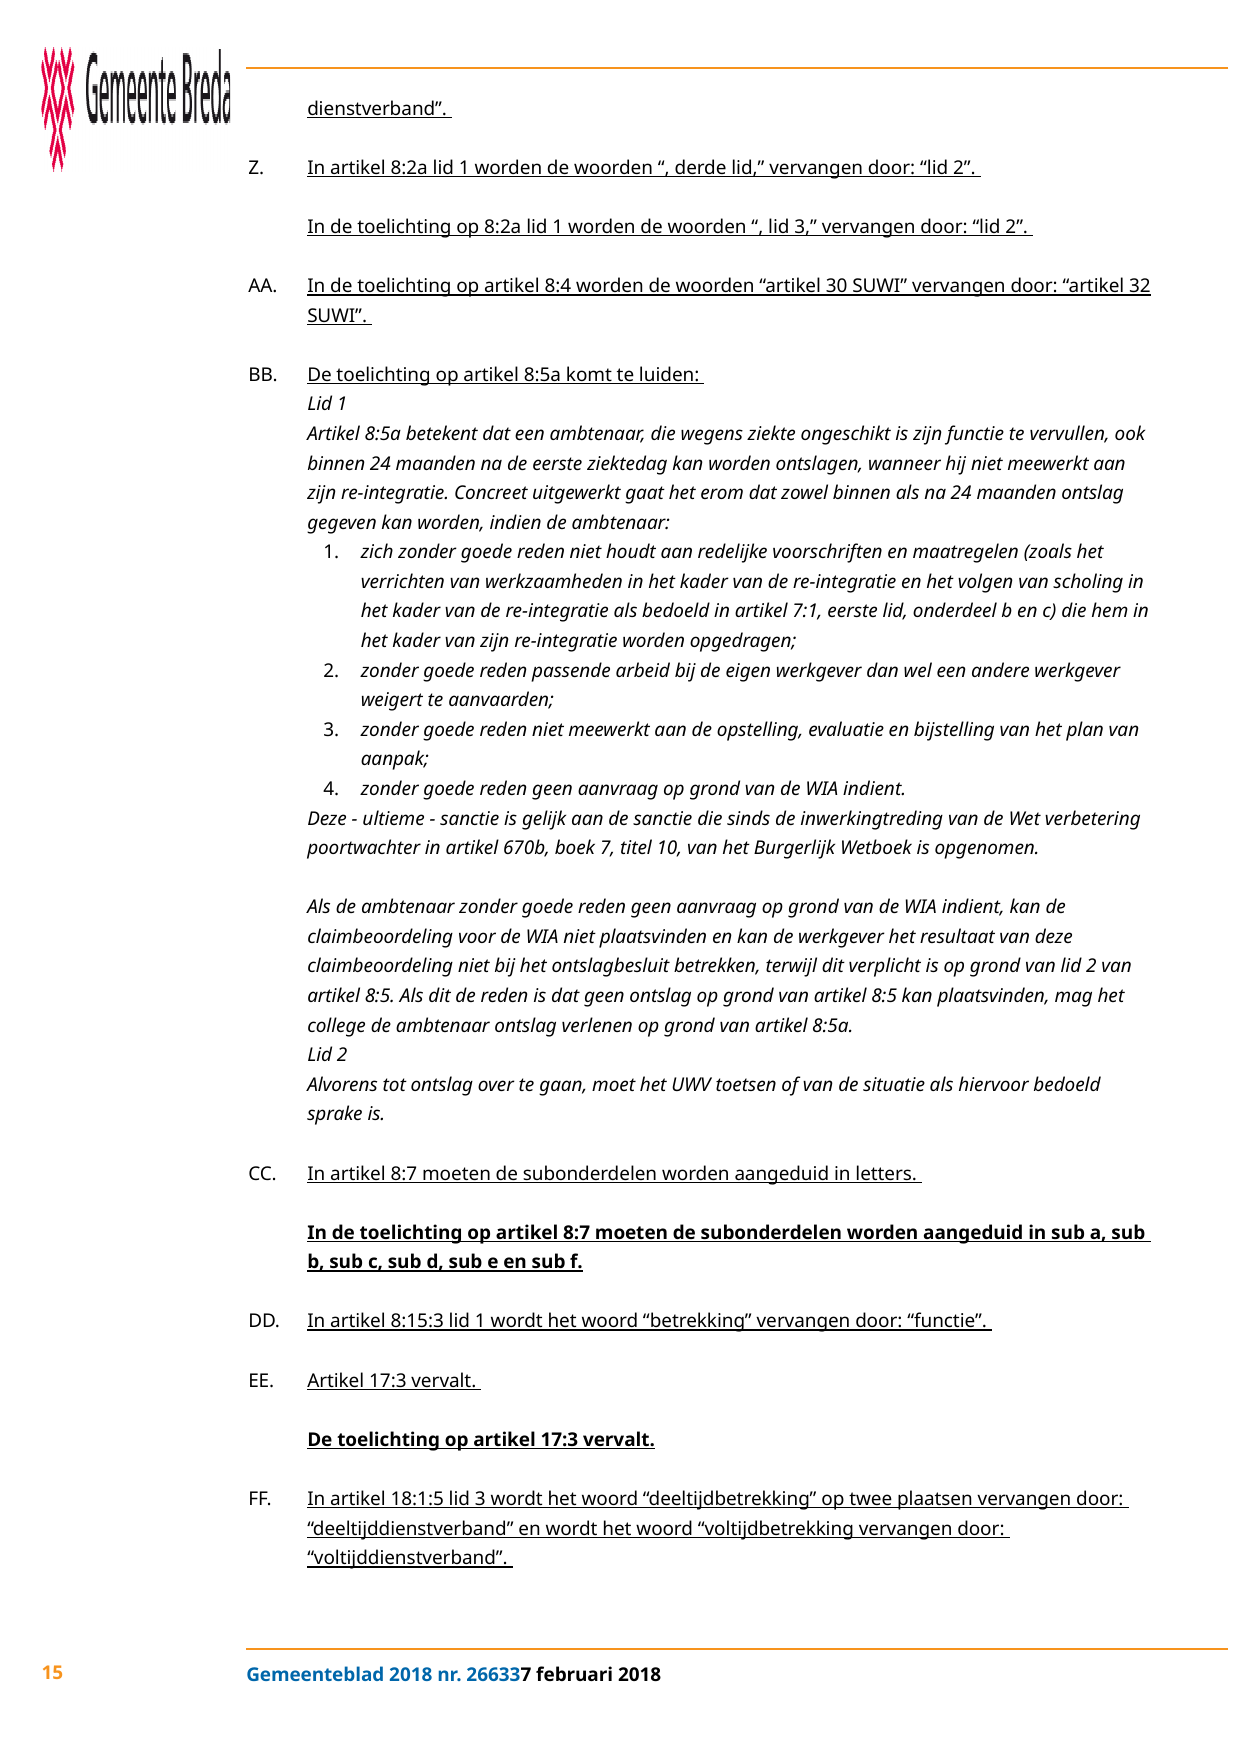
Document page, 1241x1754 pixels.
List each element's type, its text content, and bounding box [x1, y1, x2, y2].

list De toelichting op artikel 8:5a komt te luiden: [248, 361, 1152, 387]
list In de toelichting op 8:2a lid 1 worden de woorden “, lid 3,” vervangen door: “lid 2”. [248, 213, 1152, 239]
list In artikel 8:2a lid 1 worden de woorden “, derde lid,” vervangen door: “lid 2”. [248, 154, 1152, 180]
list Lid 1 [248, 391, 1152, 416]
list zonder goede reden geen aanvraag op grond van de WIA indient. [323, 775, 1152, 801]
list Als de ambtenaar zonder goede reden geen aanvraag op grond van de WIA indient, kan de claimbeoordeling voor de WIA niet plaatsvinden en kan de werkgever het resultaat van deze claimbeoordeling niet bij het ontslagbesluit betrekken, terwijl dit verplicht is op grond van lid 2 van artikel 8:5. Als dit de reden is dat geen ontslag op grond van artikel 8:5 kan plaatsvinden, mag het college de ambtenaar ontslag verlenen op grond van artikel 8:5a. [248, 893, 1152, 1038]
picture [41, 47, 231, 172]
list De toelichting op artikel 17:3 vervalt. [248, 1426, 1152, 1452]
list zonder goede reden passende arbeid bij de eigen werkgever dan wel een andere werkgever weigert te aanvaarden; [323, 657, 1152, 712]
list zonder goede reden niet meewerkt aan de opstelling, evaluatie en bijstelling van het plan van aanpak; [323, 716, 1152, 771]
list Artikel 17:3 vervalt. [248, 1367, 1152, 1393]
list Lid 2 [248, 1041, 1152, 1067]
list Artikel 8:5a betekent dat een ambtenaar, die wegens ziekte ongeschikt is zijn functie te vervullen, ook binnen 24 maanden na de eerste ziektedag kan worden ontslagen, wanneer hij niet meewerkt aan zijn re-integratie. Concreet uitgewerkt gaat het erom dat zowel binnen als na 24 maanden ontslag gegeven kan worden, indien de ambtenaar: [248, 420, 1152, 535]
list dienstverband”. [248, 95, 1152, 121]
list In de toelichting op artikel 8:4 worden de woorden “artikel 30 SUWI” vervangen door: “artikel 32 SUWI”. [248, 272, 1152, 328]
list In de toelichting op artikel 8:7 moeten de subonderdelen worden aangeduid in sub a, sub b, sub c, sub d, sub e en sub f. [248, 1219, 1152, 1274]
list In artikel 18:1:5 lid 3 wordt het woord “deeltijdbetrekking” op twee plaatsen vervangen door: “deeltijddienstverband” en wordt het woord “voltijdbetrekking vervangen door: “voltijddienstverband”. [248, 1485, 1152, 1570]
list zich zonder goede reden niet houdt aan redelijke voorschriften en maatregelen (zoals het verrichten van werkzaamheden in het kader van de re-integratie en het volgen van scholing in het kader van de re-integratie als bedoeld in artikel 7:1, eerste lid, onderdeel b en c) die hem in het kader van zijn re-integratie worden opgedragen; [323, 538, 1152, 653]
list Alvorens tot ontslag over te gaan, moet het UWV toetsen of van de situatie als hiervoor bedoeld sprake is. [248, 1071, 1152, 1126]
list Deze - ultieme - sanctie is gelijk aan de sanctie die sinds de inwerkingtreding van de Wet verbetering poortwachter in artikel 670b, boek 7, titel 10, van het Burgerlijk Wetboek is opgenomen. [248, 805, 1152, 860]
list In artikel 8:15:3 lid 1 wordt het woord “betrekking” vervangen door: “functie”. [248, 1308, 1152, 1333]
list In artikel 8:7 moeten de subonderdelen worden aangeduid in letters. [248, 1160, 1152, 1186]
